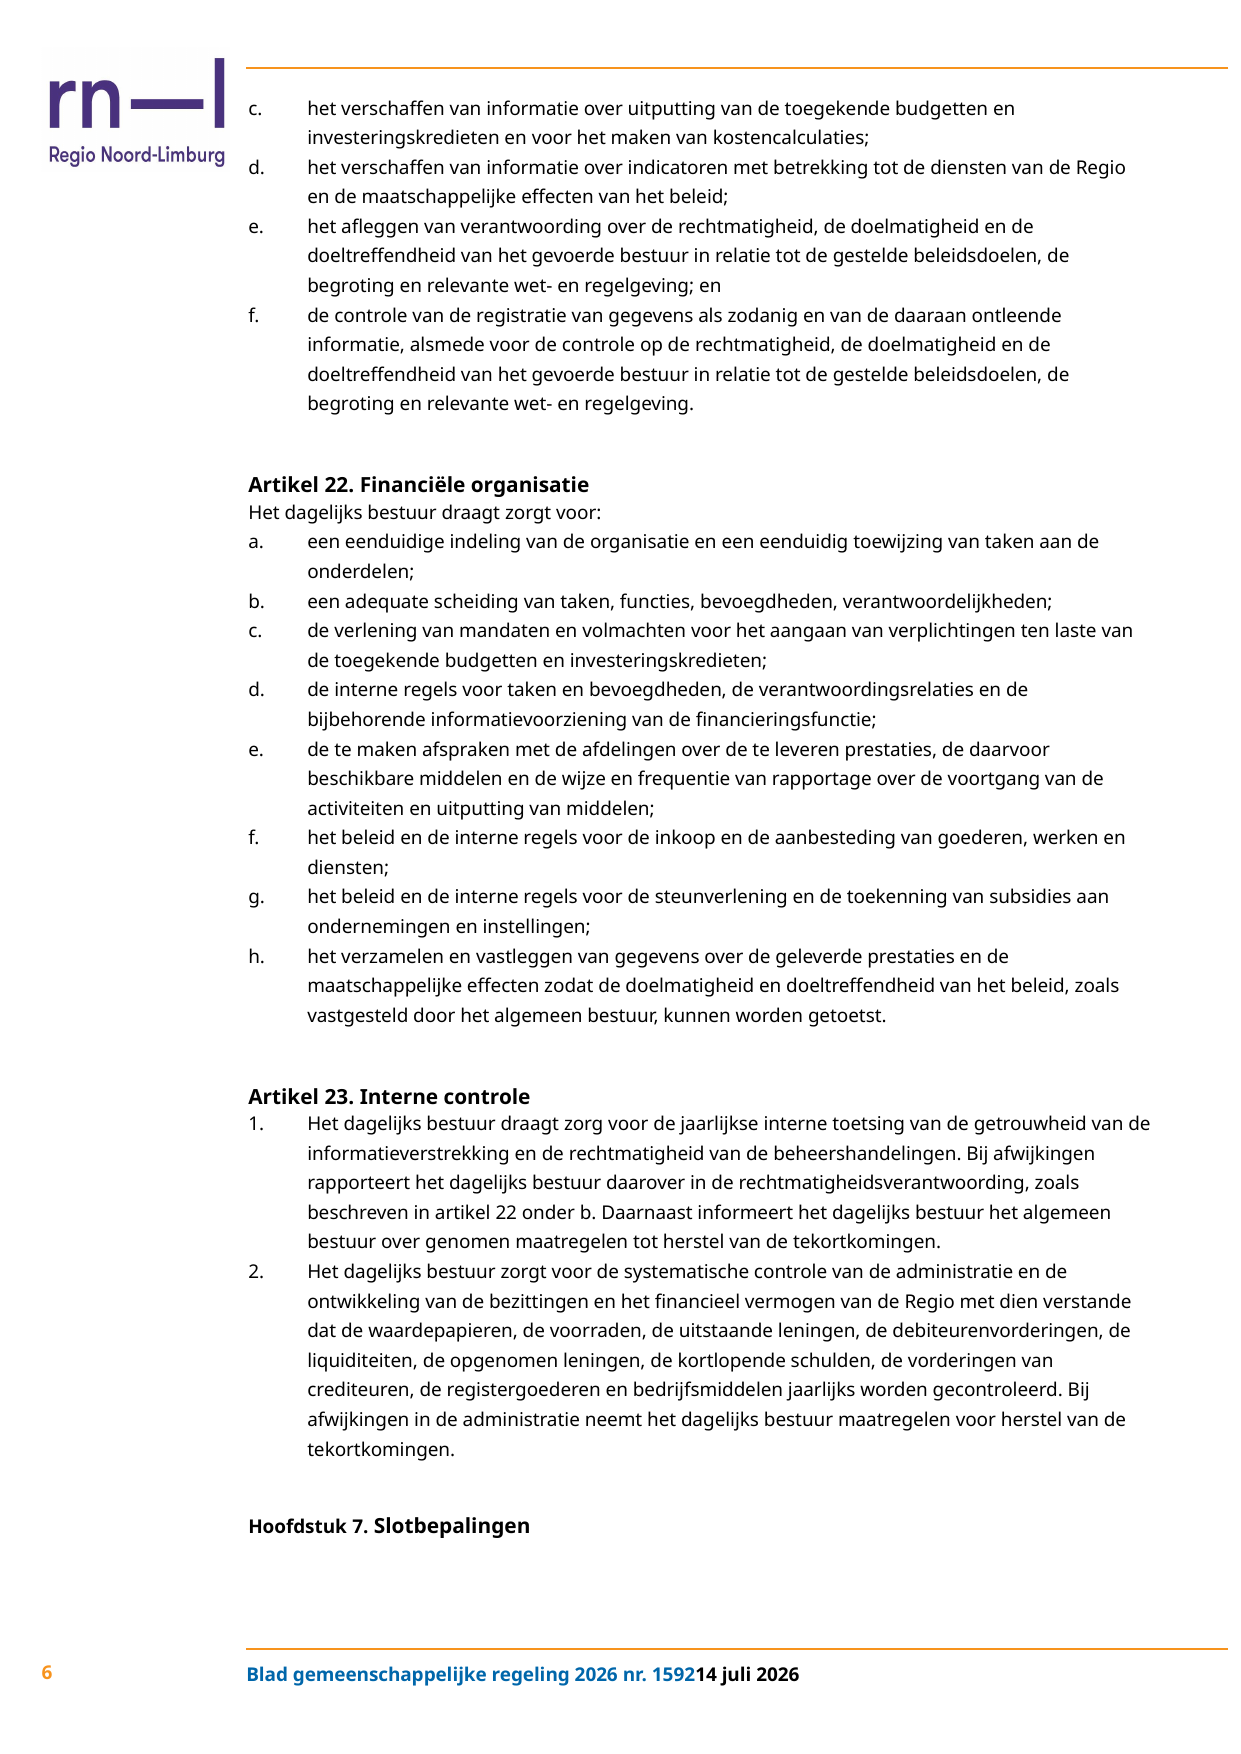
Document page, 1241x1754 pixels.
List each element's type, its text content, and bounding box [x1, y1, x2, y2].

text Hoofdstuk 7. Slotbepalingen [248, 1511, 1152, 1539]
picture [41, 47, 231, 172]
list het verschaffen van informatie over indicatoren met betrekking tot de diensten van de Regio en de maatschappelijke effecten van het beleid; [248, 154, 1152, 209]
list Het dagelijks bestuur zorgt voor de systematische controle van de administratie en de ontwikkeling van de bezittingen en het financieel vermogen van de Regio met dien verstande dat de waardepapieren, de voorraden, de uitstaande leningen, de debiteurenvorderingen, de liquiditeiten, de opgenomen leningen, de kortlopende schulden, de vorderingen van crediteuren, de registergoederen en bedrijfsmiddelen jaarlijks worden gecontroleerd. Bij afwijkingen in de administratie neemt het dagelijks bestuur maatregelen voor herstel van de tekortkomingen. [248, 1258, 1152, 1462]
list Het dagelijks bestuur draagt zorg voor de jaarlijkse interne toetsing van de getrouwheid van de informatieverstrekking en de rechtmatigheid van de beheershandelingen. Bij afwijkingen rapporteert het dagelijks bestuur daarover in de rechtmatigheidsverantwoording, zoals beschreven in artikel 22 onder b. Daarnaast informeert het dagelijks bestuur het algemeen bestuur over genomen maatregelen tot herstel van de tekortkomingen. [248, 1110, 1152, 1254]
list de te maken afspraken met de afdelingen over de te leveren prestaties, de daarvoor beschikbare middelen en de wijze en frequentie van rapportage over de voortgang van de activiteiten en uitputting van middelen; [248, 736, 1152, 821]
list een adequate scheiding van taken, functies, bevoegdheden, verantwoordelijkheden; [248, 588, 1152, 613]
text Het dagelijks bestuur draagt zorgt voor: [248, 499, 1152, 525]
list het afleggen van verantwoording over de rechtmatigheid, de doelmatigheid en de doeltreffendheid van het gevoerde bestuur in relatie tot de gestelde beleidsdoelen, de begroting en relevante wet- en regelgeving; en [248, 213, 1152, 298]
list de controle van de registratie van gegevens als zodanig en van de daaraan ontleende informatie, alsmede voor de controle op de rechtmatigheid, de doelmatigheid en de doeltreffendheid van het gevoerde bestuur in relatie tot de gestelde beleidsdoelen, de begroting en relevante wet- en regelgeving. [248, 302, 1152, 416]
list het beleid en de interne regels voor de steunverlening en de toekenning van subsidies aan ondernemingen en instellingen; [248, 884, 1152, 939]
list het verzamelen en vastleggen van gegevens over de geleverde prestaties en de maatschappelijke effecten zodat de doelmatigheid en doeltreffendheid van het beleid, zoals vastgesteld door het algemeen bestuur, kunnen worden getoetst. [248, 943, 1152, 1028]
list de verlening van mandaten en volmachten voor het aangaan van verplichtingen ten laste van de toegekende budgetten en investeringskredieten; [248, 617, 1152, 673]
text Artikel 23. Interne controle [248, 1082, 1152, 1110]
list de interne regels voor taken en bevoegdheden, de verantwoordingsrelaties en de bijbehorende informatievoorziening van de financieringsfunctie; [248, 677, 1152, 732]
list het verschaffen van informatie over uitputting van de toegekende budgetten en investeringskredieten en voor het maken van kostencalculaties; [248, 95, 1152, 150]
list een eenduidige indeling van de organisatie en een eenduidig toewijzing van taken aan de onderdelen; [248, 529, 1152, 584]
text Artikel 22. Financiële organisatie [248, 471, 1152, 499]
list het beleid en de interne regels voor de inkoop en de aanbesteding van goederen, werken en diensten; [248, 824, 1152, 880]
